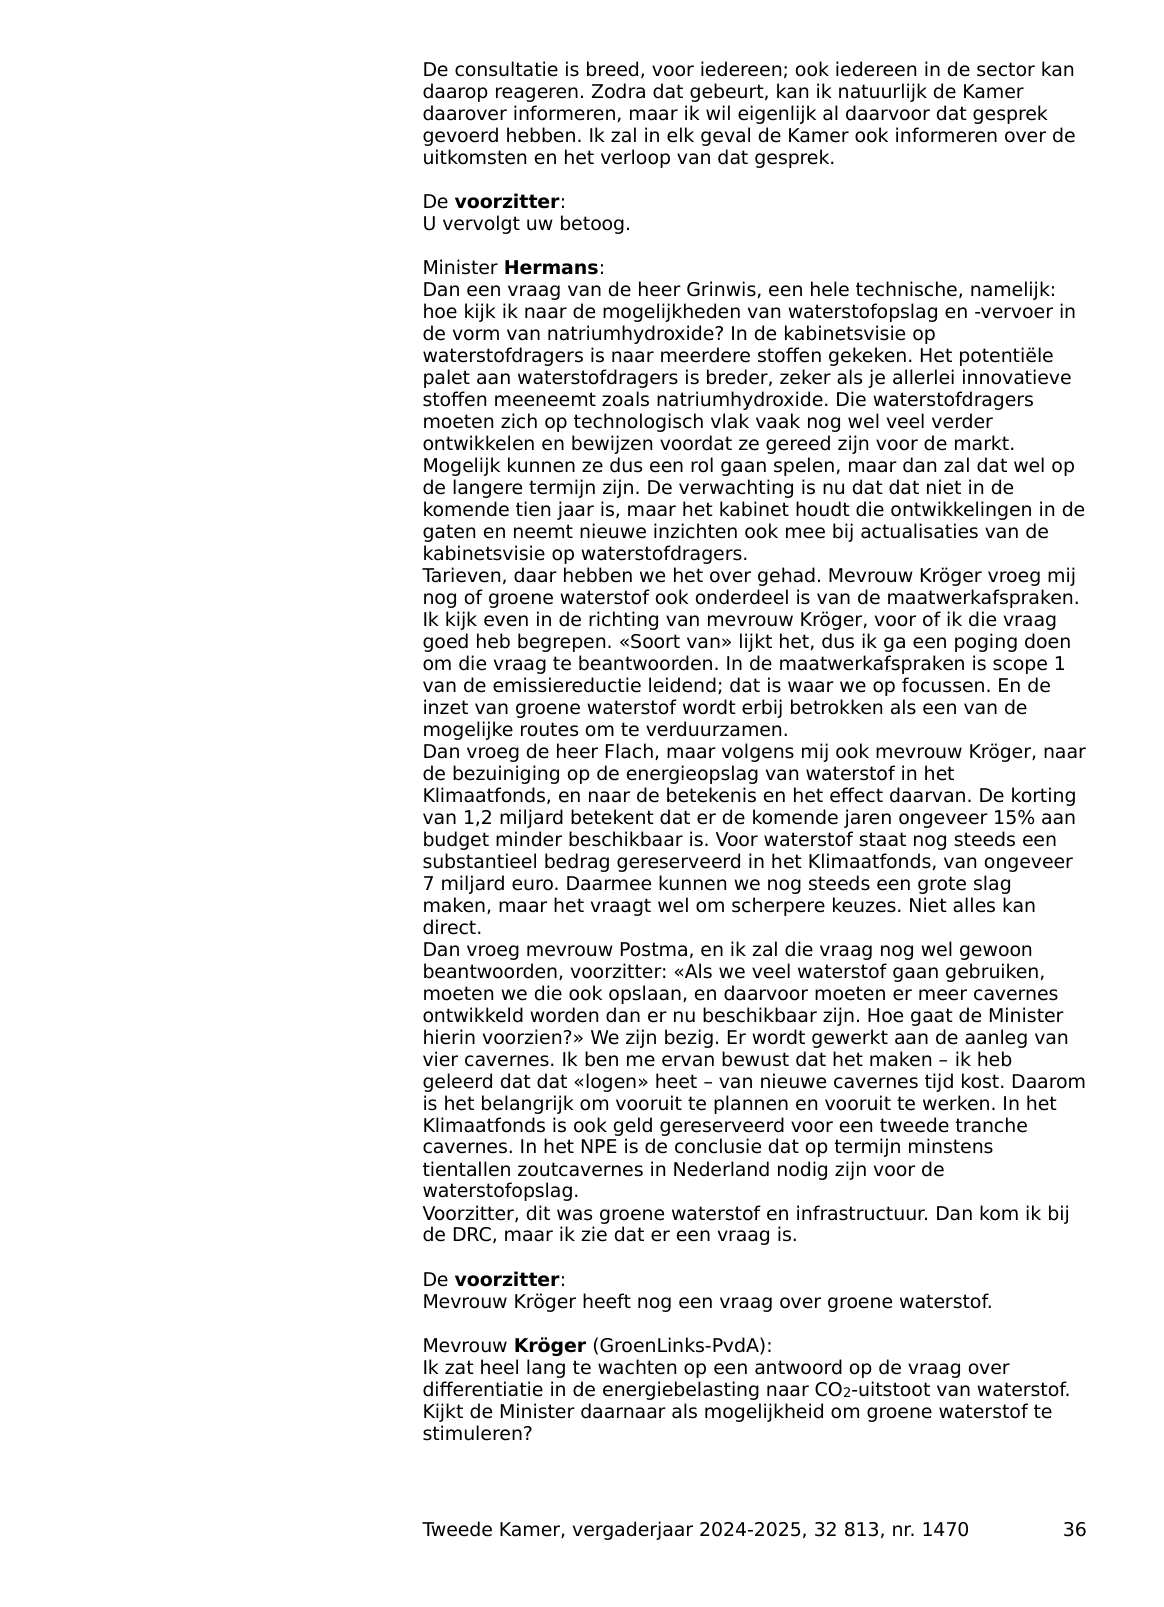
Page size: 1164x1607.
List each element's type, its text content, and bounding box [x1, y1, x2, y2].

text Voorzitter, dit was groene waterstof en infrastructuur. Dan kom ik bij de DRC, maar ik zie dat er een vraag is. [422, 1202, 1087, 1246]
text De voorzitter: [422, 1268, 1087, 1291]
text De voorzitter: [422, 191, 1087, 213]
text Dan vroeg de heer Flach, maar volgens mij ook mevrouw Kröger, naar de bezuiniging op de energieopslag van waterstof in het Klimaatfonds, en naar de betekenis en het effect daarvan. De korting van 1,2 miljard betekent dat er de komende jaren ongeveer 15% aan budget minder beschikbaar is. Voor waterstof staat nog steeds een substantieel bedrag gereserveerd in het Klimaatfonds, van ongeveer 7 miljard euro. Daarmee kunnen we nog steeds een grote slag maken, maar het vraagt wel om scherpere keuzes. Niet alles kan direct. [422, 741, 1087, 939]
text De consultatie is breed, voor iedereen; ook iedereen in de sector kan daarop reageren. Zodra dat gebeurt, kan ik natuurlijk de Kamer daarover informeren, maar ik wil eigenlijk al daarvoor dat gesprek gevoerd hebben. Ik zal in elk geval de Kamer ook informeren over de uitkomsten en het verloop van dat gesprek. [422, 59, 1087, 169]
text U vervolgt uw betoog. [422, 213, 1087, 235]
text Dan een vraag van de heer Grinwis, een hele technische, namelijk: hoe kijk ik naar de mogelijkheden van waterstofopslag en -vervoer in de vorm van natriumhydroxide? In de kabinetsvisie op waterstofdragers is naar meerdere stoffen gekeken. Het potentiële palet aan waterstofdragers is breder, zeker als je allerlei innovatieve stoffen meeneemt zoals natriumhydroxide. Die waterstofdragers moeten zich op technologisch vlak vaak nog wel veel verder ontwikkelen en bewijzen voordat ze gereed zijn voor de markt. Mogelijk kunnen ze dus een rol gaan spelen, maar dan zal dat wel op de langere termijn zijn. De verwachting is nu dat dat niet in de komende tien jaar is, maar het kabinet houdt die ontwikkelingen in de gaten en neemt nieuwe inzichten ook mee bij actualisaties van de kabinetsvisie op waterstofdragers. [422, 279, 1087, 565]
text Minister Hermans: [422, 257, 1087, 279]
text Dan vroeg mevrouw Postma, en ik zal die vraag nog wel gewoon beantwoorden, voorzitter: «Als we veel waterstof gaan gebruiken, moeten we die ook opslaan, en daarvoor moeten er meer cavernes ontwikkeld worden dan er nu beschikbaar zijn. Hoe gaat de Minister hierin voorzien?» We zijn bezig. Er wordt gewerkt aan de aanleg van vier cavernes. Ik ben me ervan bewust dat het maken – ik heb geleerd dat dat «logen» heet – van nieuwe cavernes tijd kost. Daarom is het belangrijk om vooruit te plannen en vooruit te werken. In het Klimaatfonds is ook geld gereserveerd voor een tweede tranche cavernes. In het NPE is de conclusie dat op termijn minstens tientallen zoutcavernes in Nederland nodig zijn voor de waterstofopslag. [422, 939, 1087, 1202]
text Mevrouw Kröger heeft nog een vraag over groene waterstof. [422, 1291, 1087, 1312]
text Ik zat heel lang te wachten op een antwoord op de vraag over differentiatie in de energiebelasting naar CO2-uitstoot van waterstof. Kijkt de Minister daarnaar als mogelijkheid om groene waterstof te stimuleren? [422, 1357, 1087, 1444]
text Tarieven, daar hebben we het over gehad. Mevrouw Kröger vroeg mij nog of groene waterstof ook onderdeel is van de maatwerkafspraken. Ik kijk even in de richting van mevrouw Kröger, voor of ik die vraag goed heb begrepen. «Soort van» lijkt het, dus ik ga een poging doen om die vraag te beantwoorden. In de maatwerkafspraken is scope 1 van de emissiereductie leidend; dat is waar we op focussen. En de inzet van groene waterstof wordt erbij betrokken als een van de mogelijke routes om te verduurzamen. [422, 565, 1087, 741]
text Mevrouw Kröger (GroenLinks-PvdA): [422, 1335, 1087, 1357]
